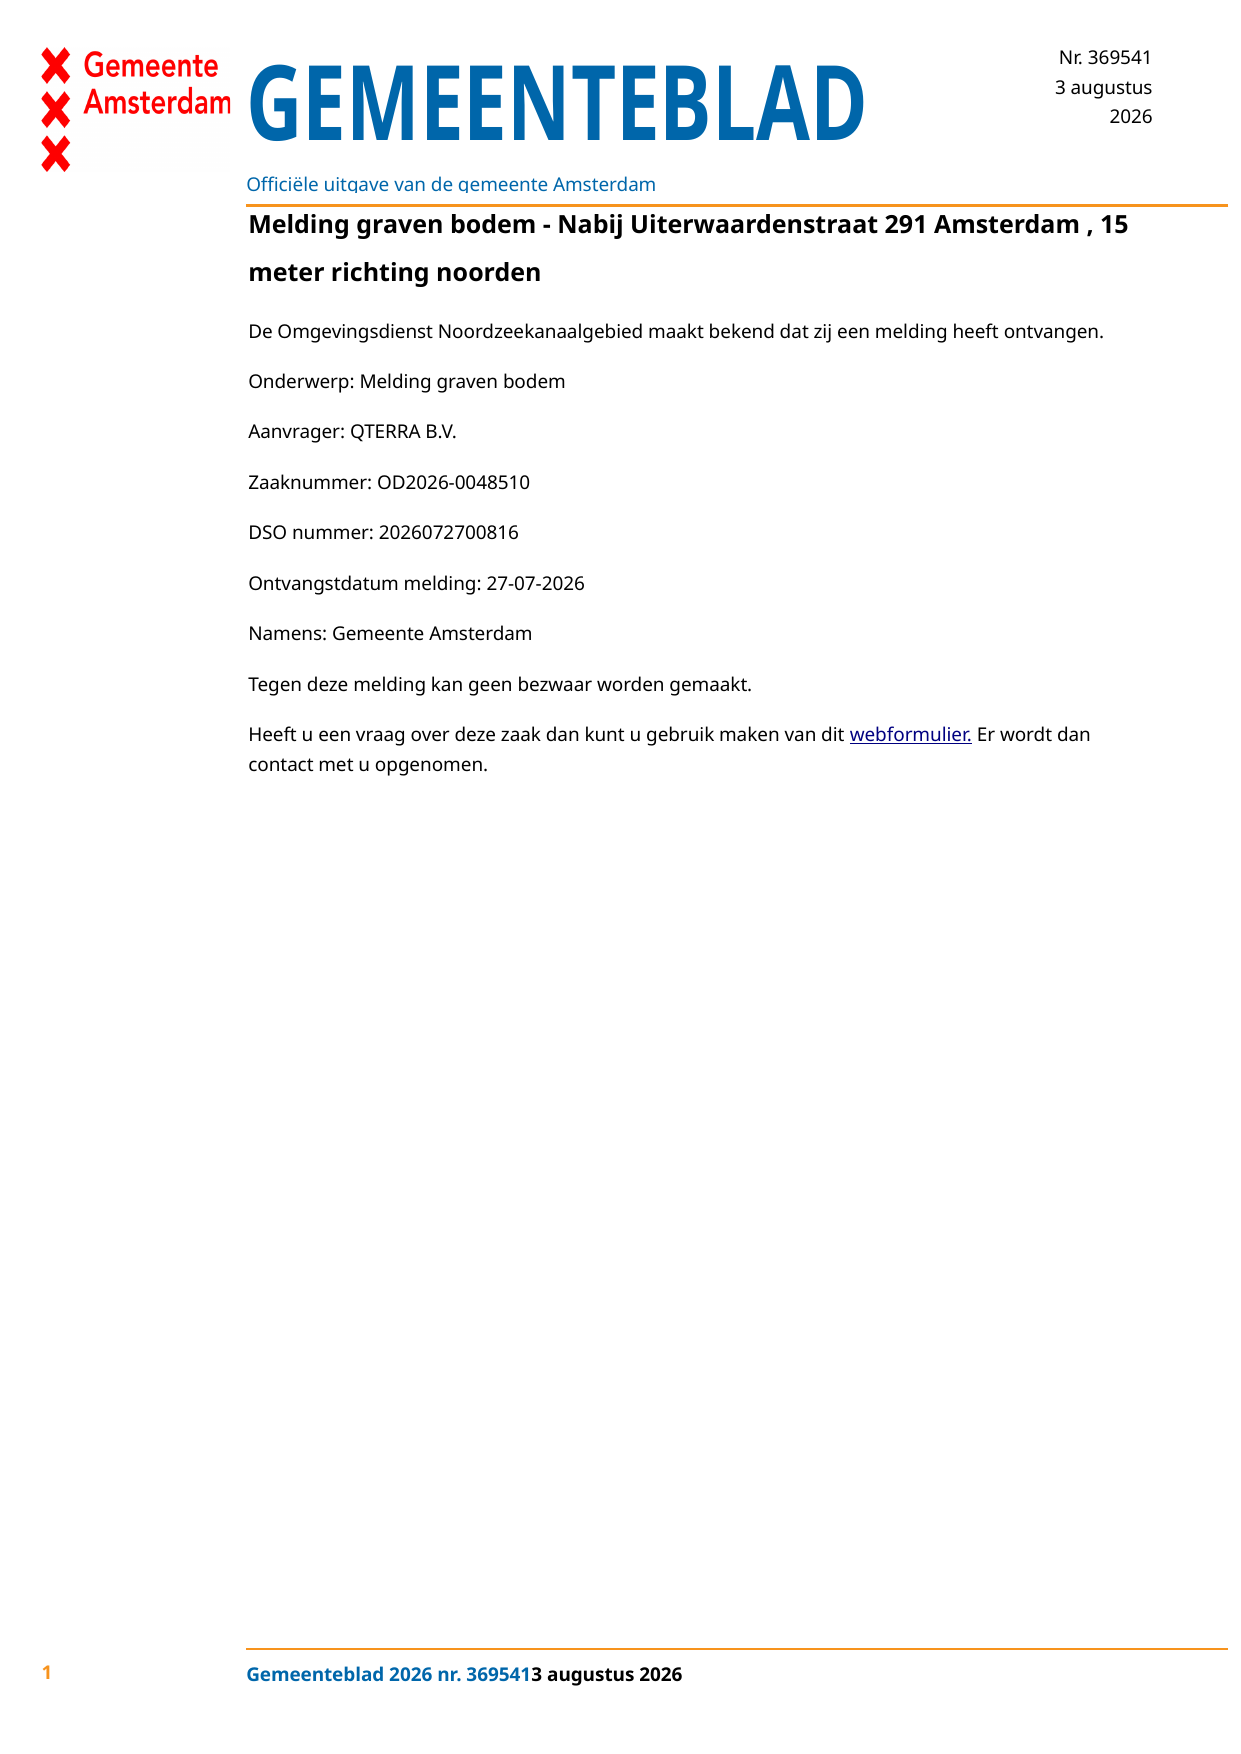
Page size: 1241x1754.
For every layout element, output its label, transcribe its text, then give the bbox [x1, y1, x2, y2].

text DSO nummer: 2026072700816 [248, 519, 1152, 545]
text Onderwerp: Melding graven bodem [248, 368, 1152, 394]
text Namens: Gemeente Amsterdam [248, 620, 1152, 646]
text Aanvrager: QTERRA B.V. [248, 419, 1152, 444]
text De Omgevingsdienst Noordzeekanaalgebied maakt bekend dat zij een melding heeft ontvangen. [248, 318, 1152, 344]
text Melding graven bodem - Nabij Uiterwaardenstraat 291 Amsterdam , 15 meter richting noorden [248, 207, 1152, 288]
picture [41, 47, 231, 172]
text Tegen deze melding kan geen bezwaar worden gemaakt. [248, 671, 1152, 697]
text Zaaknummer: OD2026-0048510 [248, 469, 1152, 495]
text Heeft u een vraag over deze zaak dan kunt u gebruik maken van dit webformulier. Er wordt dan contact met u opgenomen. [248, 721, 1152, 777]
text Ontvangstdatum melding: 27-07-2026 [248, 570, 1152, 596]
